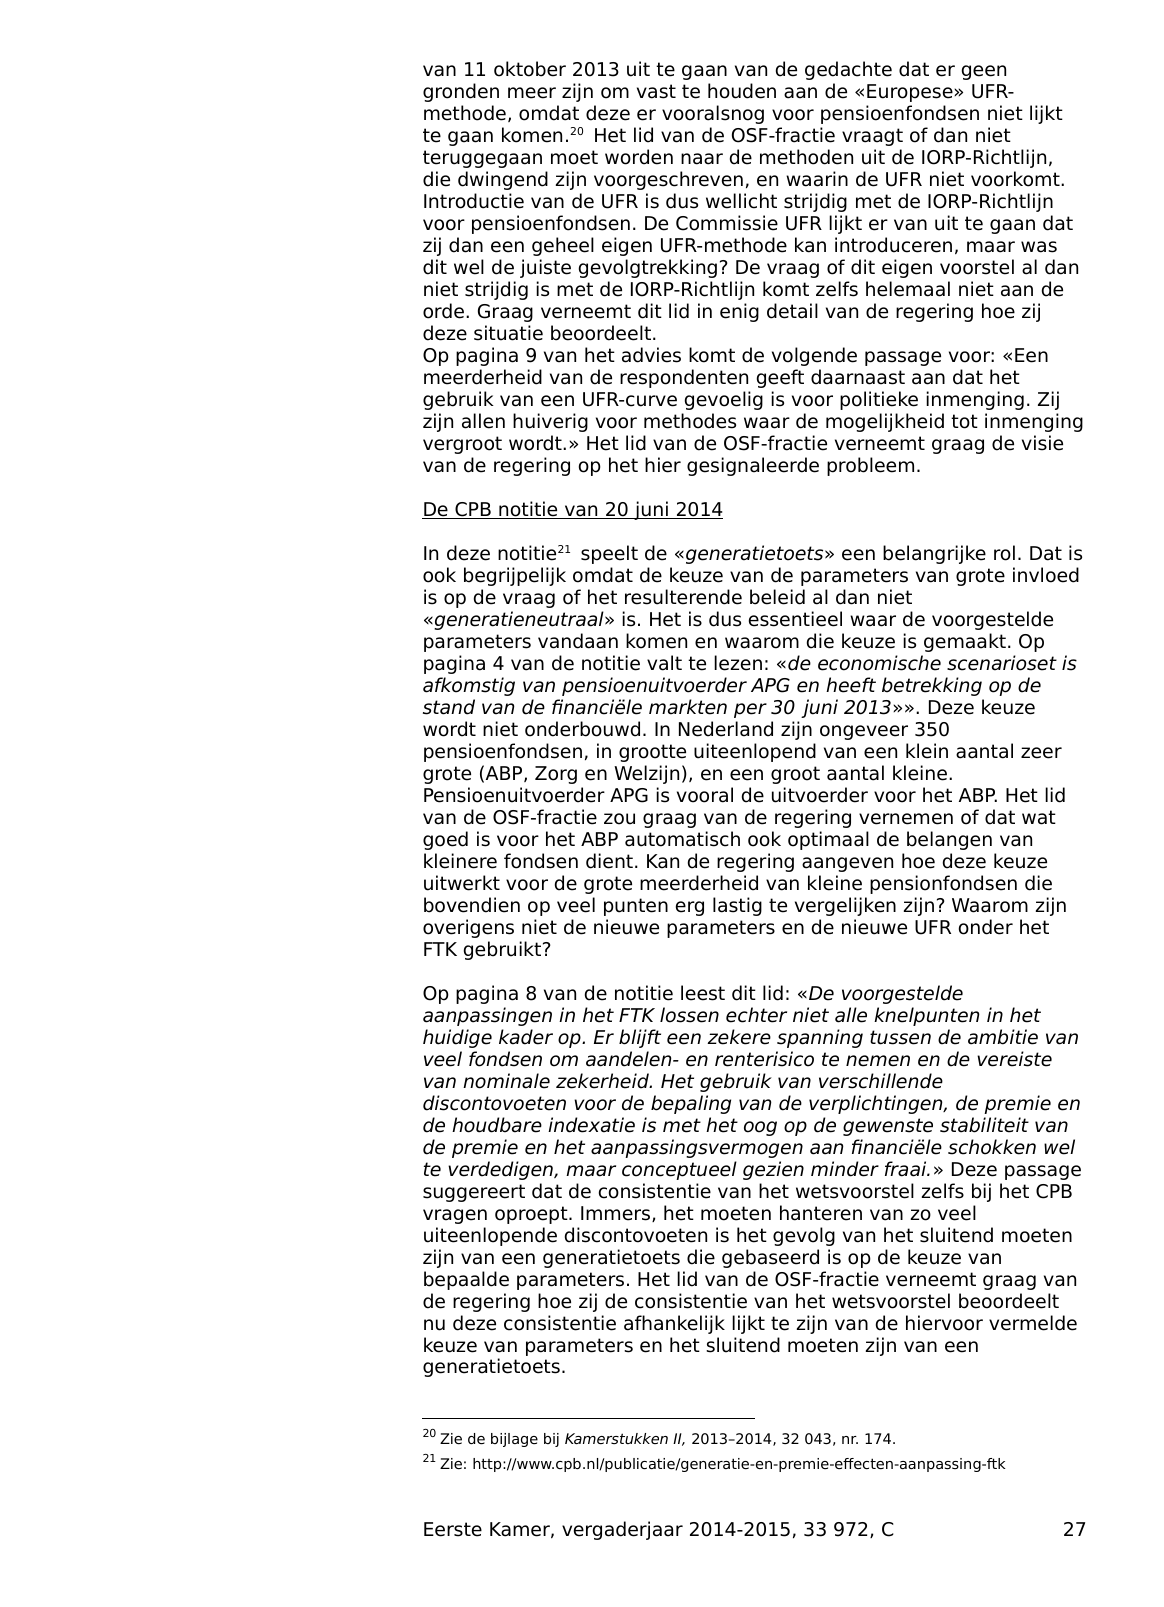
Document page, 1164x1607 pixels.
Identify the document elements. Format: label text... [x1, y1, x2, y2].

text Op pagina 8 van de notitie leest dit lid: «De voorgestelde aanpassingen in het FTK lossen echter niet alle knelpunten in het huidige kader op. Er blijft een zekere spanning tussen de ambitie van veel fondsen om aandelen- en renterisico te nemen en de vereiste van nominale zekerheid. Het gebruik van verschillende discontovoeten voor de bepaling van de verplichtingen, de premie en de houdbare indexatie is met het oog op de gewenste stabiliteit van de premie en het aanpassingsvermogen aan financiële schokken wel te verdedigen, maar conceptueel gezien minder fraai.» Deze passage suggereert dat de consistentie van het wetsvoorstel zelfs bij het CPB vragen oproept. Immers, het moeten hanteren van zo veel uiteenlopende discontovoeten is het gevolg van het sluitend moeten zijn van een generatietoets die gebaseerd is op de keuze van bepaalde parameters. Het lid van de OSF-fractie verneemt graag van de regering hoe zij de consistentie van het wetsvoorstel beoordeelt nu deze consistentie afhankelijk lijkt te zijn van de hiervoor vermelde keuze van parameters en het sluitend moeten zijn van een generatietoets. [422, 983, 1087, 1378]
text In deze notitie speelt de «generatietoets» een belangrijke rol. Dat is ook begrijpelijk omdat de keuze van de parameters van grote invloed is op de vraag of het resulterende beleid al dan niet «generatieneutraal» is. Het is dus essentieel waar de voorgestelde parameters vandaan komen en waarom die keuze is gemaakt. Op pagina 4 van de notitie valt te lezen: «de economische scenarioset is afkomstig van pensioenuitvoerder APG en heeft betrekking op de stand van de financiële markten per 30 juni 2013»». Deze keuze wordt niet onderbouwd. In Nederland zijn ongeveer 350 pensioenfondsen, in grootte uiteenlopend van een klein aantal zeer grote (ABP, Zorg en Welzijn), en een groot aantal kleine. Pensioenuitvoerder APG is vooral de uitvoerder voor het ABP. Het lid van de OSF-fractie zou graag van de regering vernemen of dat wat goed is voor het ABP automatisch ook optimaal de belangen van kleinere fondsen dient. Kan de regering aangeven hoe deze keuze uitwerkt voor de grote meerderheid van kleine pensionfondsen die bovendien op veel punten erg lastig te vergelijken zijn? Waarom zijn overigens niet de nieuwe parameters en de nieuwe UFR onder het FTK gebruikt? [422, 543, 1087, 961]
subtitle De CPB notitie van 20 juni 2014 [422, 499, 1087, 521]
text Zie: http://www.cpb.nl/publicatie/generatie-en-premie-effecten-aanpassing-ftk [422, 1452, 1087, 1474]
text Zie de bijlage bij Kamerstukken II, 2013–2014, 32 043, nr. 174. [422, 1427, 1087, 1449]
text van 11 oktober 2013 uit te gaan van de gedachte dat er geen gronden meer zijn om vast te houden aan de «Europese» UFR-methode, omdat deze er vooralsnog voor pensioenfondsen niet lijkt te gaan komen. Het lid van de OSF-fractie vraagt of dan niet teruggegaan moet worden naar de methoden uit de IORP-Richtlijn, die dwingend zijn voorgeschreven, en waarin de UFR niet voorkomt. Introductie van de UFR is dus wellicht strijdig met de IORP-Richtlijn voor pensioenfondsen. De Commissie UFR lijkt er van uit te gaan dat zij dan een geheel eigen UFR-methode kan introduceren, maar was dit wel de juiste gevolgtrekking? De vraag of dit eigen voorstel al dan niet strijdig is met de IORP-Richtlijn komt zelfs helemaal niet aan de orde. Graag verneemt dit lid in enig detail van de regering hoe zij deze situatie beoordeelt. [422, 59, 1087, 345]
text Op pagina 9 van het advies komt de volgende passage voor: «Een meerderheid van de respondenten geeft daarnaast aan dat het gebruik van een UFR-curve gevoelig is voor politieke inmenging. Zij zijn allen huiverig voor methodes waar de mogelijkheid tot inmenging vergroot wordt.» Het lid van de OSF-fractie verneemt graag de visie van de regering op het hier gesignaleerde probleem. [422, 345, 1087, 477]
